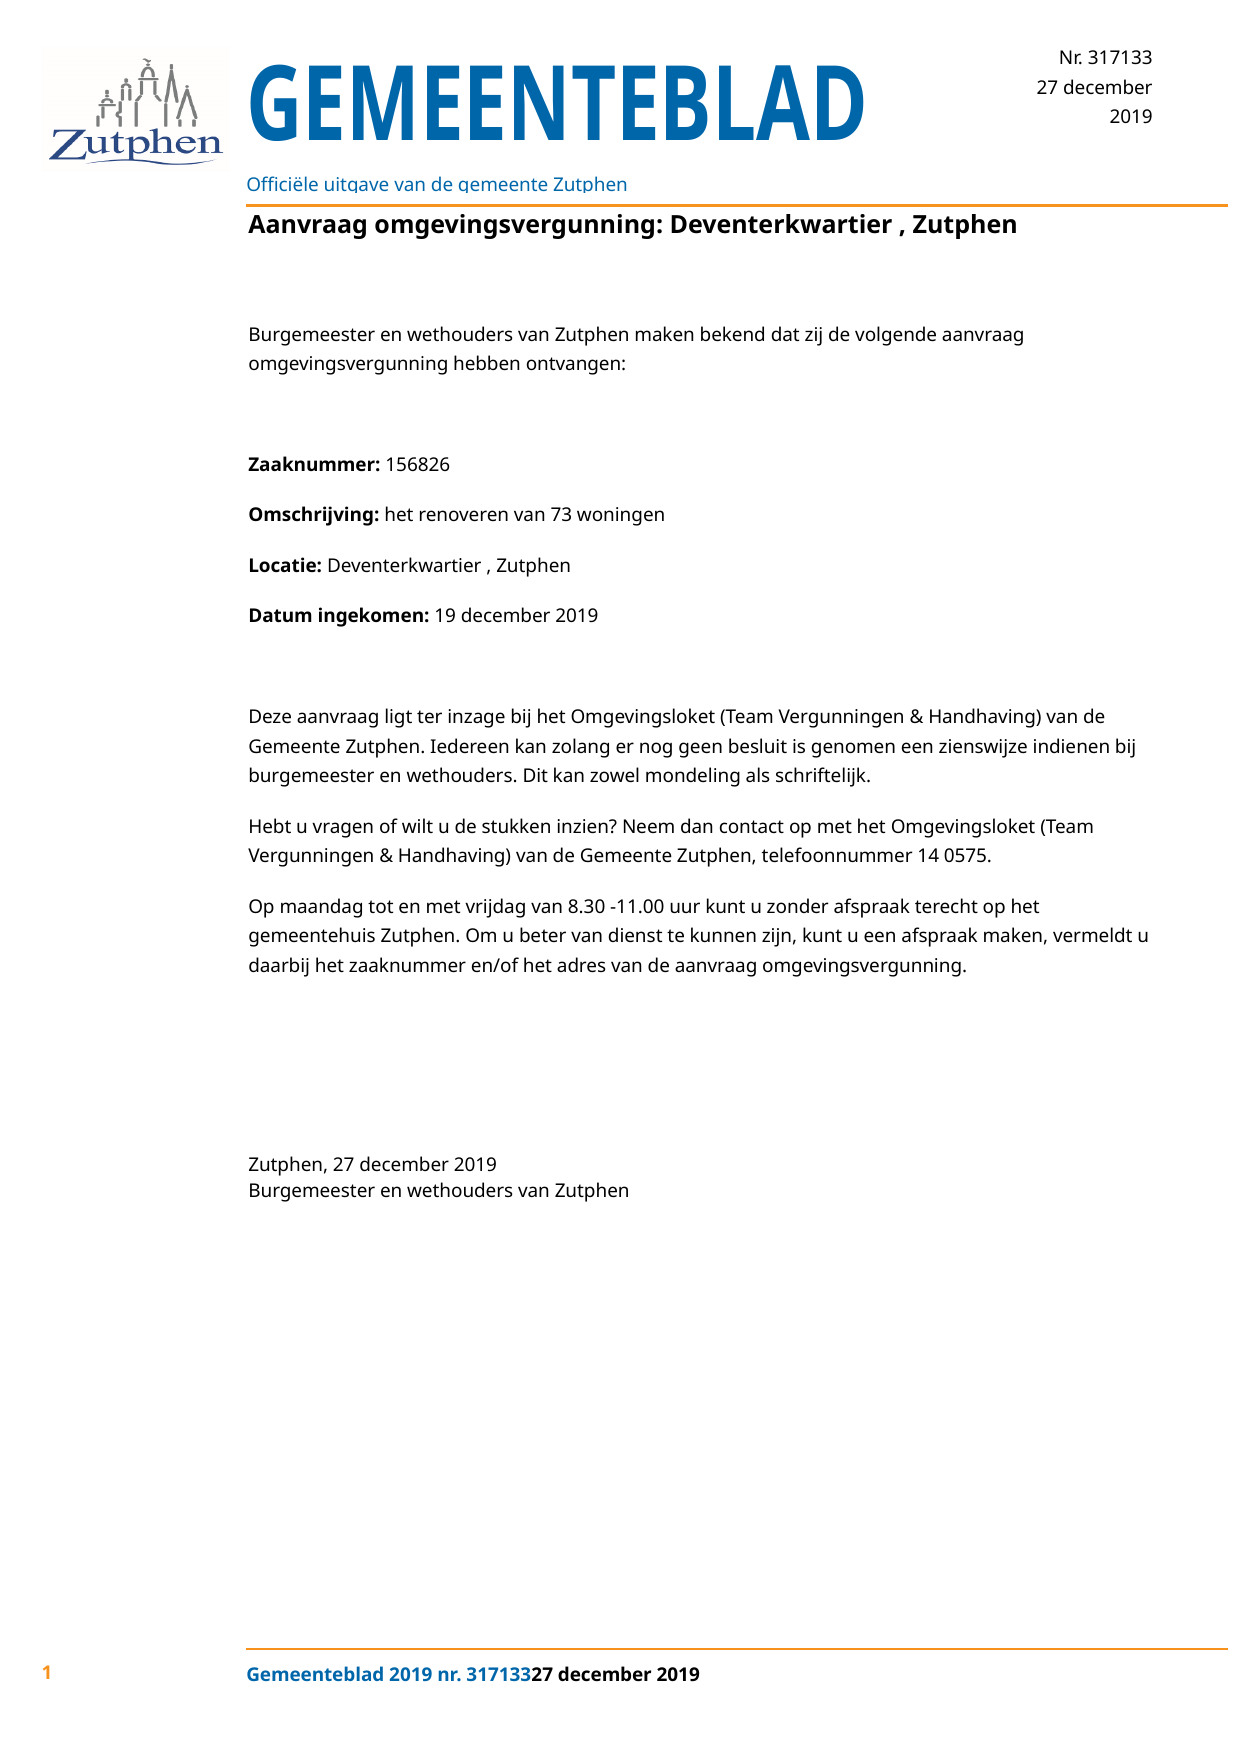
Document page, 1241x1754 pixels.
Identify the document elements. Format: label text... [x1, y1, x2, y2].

text Datum ingekomen: 19 december 2019 [248, 602, 1152, 628]
picture [41, 47, 231, 172]
text Op maandag tot en met vrijdag van 8.30 -11.00 uur kunt u zonder afspraak terecht op het gemeentehuis Zutphen. Om u beter van dienst te kunnen zijn, kunt u een afspraak maken, vermeldt u daarbij het zaaknummer en/of het adres van de aanvraag omgevingsvergunning. [248, 893, 1152, 978]
text Hebt u vragen of wilt u de stukken inzien? Neem dan contact op met het Omgevingsloket (Team Vergunningen & Handhaving) van de Gemeente Zutphen, telefoonnummer 14 0575. [248, 813, 1152, 868]
text Locatie: Deventerkwartier , Zutphen [248, 552, 1152, 578]
text Deze aanvraag ligt ter inzage bij het Omgevingsloket (Team Vergunningen & Handhaving) van de Gemeente Zutphen. Iedereen kan zolang er nog geen besluit is genomen een zienswijze indienen bij burgemeester en wethouders. Dit kan zowel mondeling als schriftelijk. [248, 703, 1152, 788]
text Zutphen, 27 december 2019 [248, 1151, 1152, 1177]
text Zaaknummer: 156826 [248, 451, 1152, 477]
text Omschrijving: het renoveren van 73 woningen [248, 502, 1152, 527]
text Burgemeester en wethouders van Zutphen [248, 1177, 1152, 1202]
text Burgemeester en wethouders van Zutphen maken bekend dat zij de volgende aanvraag omgevingsvergunning hebben ontvangen: [248, 321, 1152, 376]
text Aanvraag omgevingsvergunning: Deventerkwartier , Zutphen [248, 207, 1152, 241]
